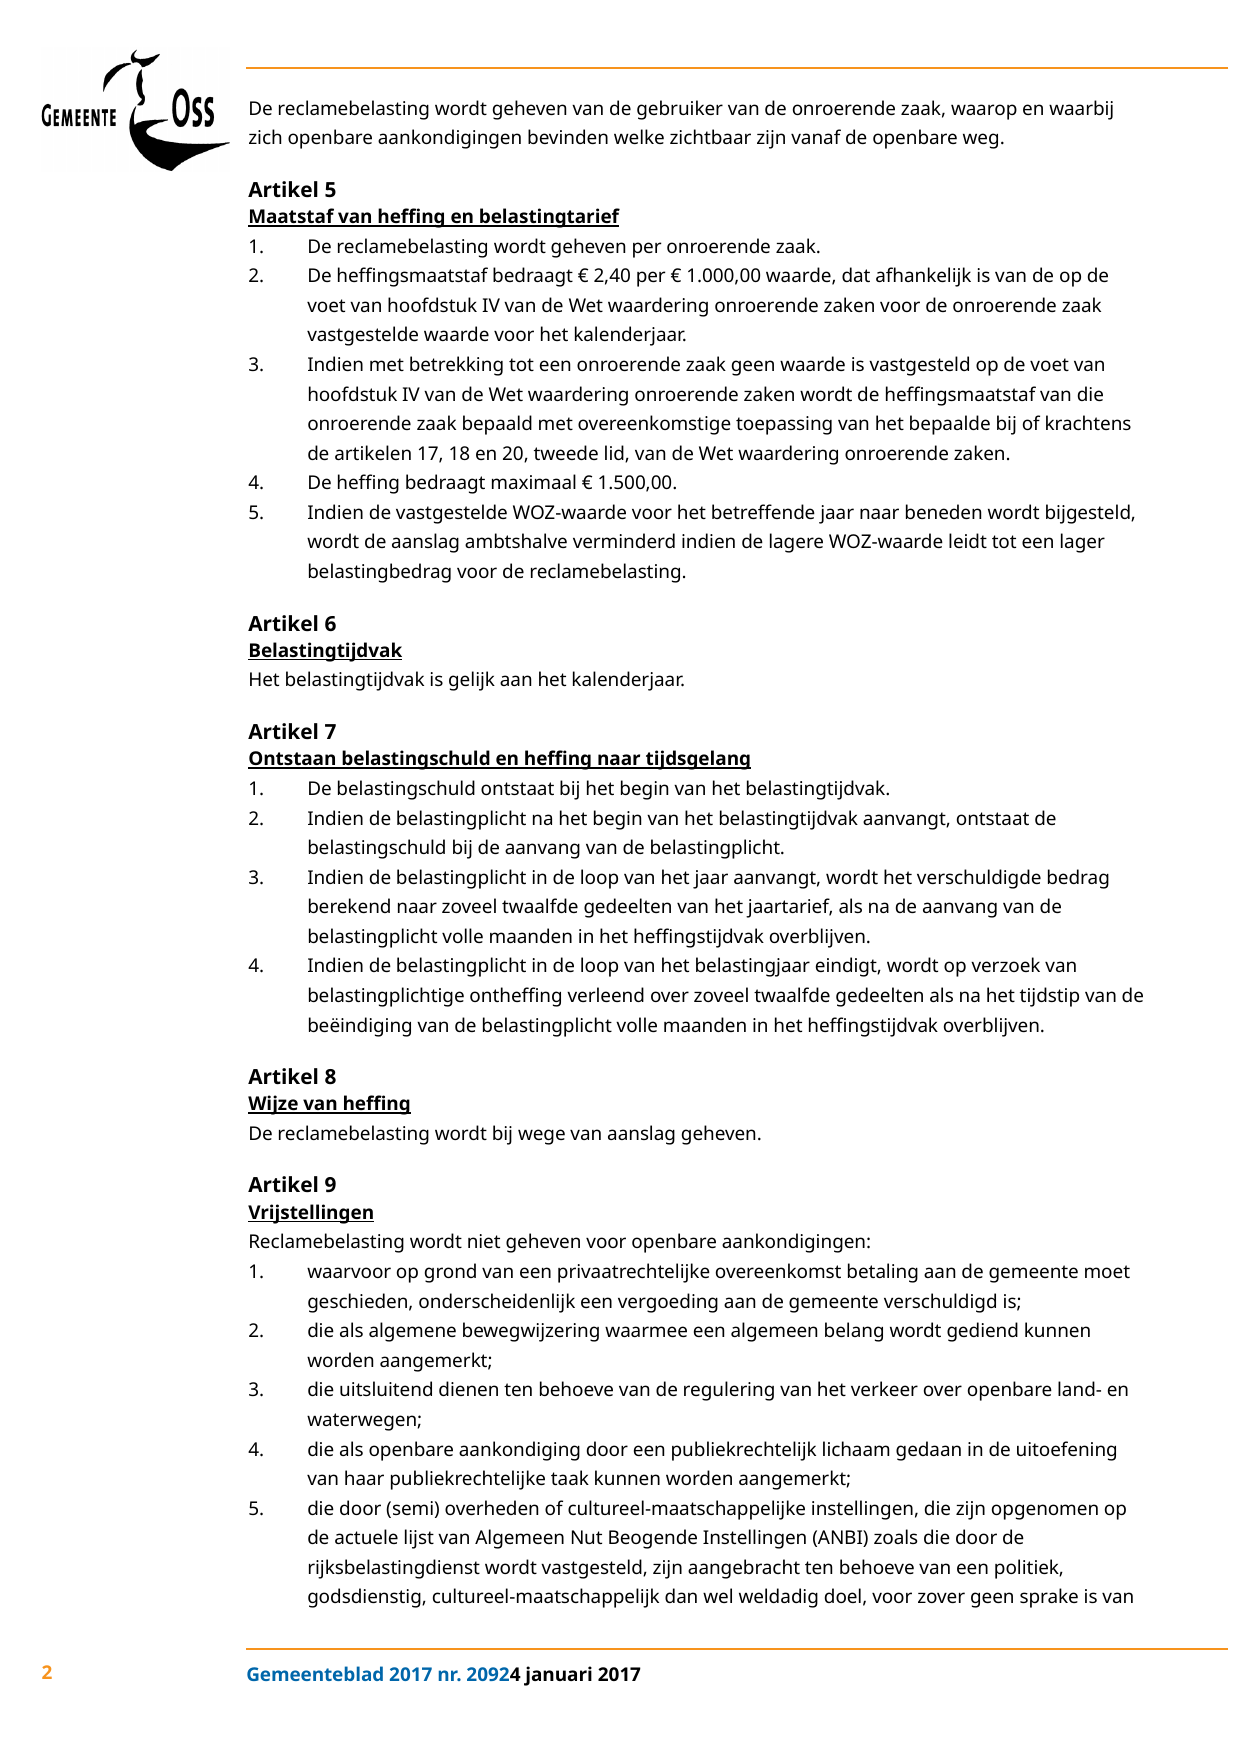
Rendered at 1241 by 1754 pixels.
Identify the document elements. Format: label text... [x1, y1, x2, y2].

text Reclamebelasting wordt niet geheven voor openbare aankondigingen: [248, 1229, 1152, 1254]
text Artikel 5 [248, 175, 1152, 203]
list Indien de belastingplicht in de loop van het jaar aanvangt, wordt het verschuldigde bedrag berekend naar zoveel twaalfde gedeelten van het jaartarief, als na de aanvang van de belastingplicht volle maanden in het heffingstijdvak overblijven. [248, 864, 1152, 949]
text Belastingtijdvak [248, 637, 1152, 663]
list De heffing bedraagt maximaal € 1.500,00. [248, 469, 1152, 495]
list die als algemene bewegwijzering waarmee een algemeen belang wordt gediend kunnen worden aangemerkt; [248, 1317, 1152, 1373]
text Wijze van heffing [248, 1091, 1152, 1116]
list die als openbare aankondiging door een publiekrechtelijk lichaam gedaan in de uitoefening van haar publiekrechtelijke taak kunnen worden aangemerkt; [248, 1436, 1152, 1491]
list die door (semi) overheden of cultureel-maatschappelijke instellingen, die zijn opgenomen op de actuele lijst van Algemeen Nut Beogende Instellingen (ANBI) zoals die door de rijksbelastingdienst wordt vastgesteld, zijn aangebracht ten behoeve van een politiek, godsdienstig, cultureel-maatschappelijk dan wel weldadig doel, voor zover geen sprake is van [248, 1495, 1152, 1609]
text Het belastingtijdvak is gelijk aan het kalenderjaar. [248, 667, 1152, 692]
picture [41, 47, 231, 172]
text Artikel 8 [248, 1062, 1152, 1091]
list waarvoor op grond van een privaatrechtelijke overeenkomst betaling aan de gemeente moet geschieden, onderscheidenlijk een vergoeding aan de gemeente verschuldigd is; [248, 1258, 1152, 1313]
text Vrijstellingen [248, 1199, 1152, 1225]
list Indien de belastingplicht na het begin van het belastingtijdvak aanvangt, ontstaat de belastingschuld bij de aanvang van de belastingplicht. [248, 805, 1152, 860]
list die uitsluitend dienen ten behoeve van de regulering van het verkeer over openbare land- en waterwegen; [248, 1377, 1152, 1432]
list Indien met betrekking tot een onroerende zaak geen waarde is vastgesteld op de voet van hoofdstuk IV van de Wet waardering onroerende zaken wordt de heffingsmaatstaf van die onroerende zaak bepaald met overeenkomstige toepassing van het bepaalde bij of krachtens de artikelen 17, 18 en 20, tweede lid, van de Wet waardering onroerende zaken. [248, 351, 1152, 466]
list De reclamebelasting wordt geheven per onroerende zaak. [248, 233, 1152, 258]
text Ontstaan belastingschuld en heffing naar tijdsgelang [248, 746, 1152, 771]
list De heffingsmaatstaf bedraagt € 2,40 per € 1.000,00 waarde, dat afhankelijk is van de op de voet van hoofdstuk IV van de Wet waardering onroerende zaken voor de onroerende zaak vastgestelde waarde voor het kalenderjaar. [248, 262, 1152, 347]
text Artikel 7 [248, 717, 1152, 746]
list De belastingschuld ontstaat bij het begin van het belastingtijdvak. [248, 775, 1152, 801]
text Artikel 9 [248, 1171, 1152, 1199]
text Artikel 6 [248, 609, 1152, 637]
text Maatstaf van heffing en belastingtarief [248, 203, 1152, 229]
text De reclamebelasting wordt bij wege van aanslag geheven. [248, 1120, 1152, 1146]
list Indien de belastingplicht in de loop van het belastingjaar eindigt, wordt op verzoek van belastingplichtige ontheffing verleend over zoveel twaalfde gedeelten als na het tijdstip van de beëindiging van de belastingplicht volle maanden in het heffingstijdvak overblijven. [248, 953, 1152, 1037]
list Indien de vastgestelde WOZ-waarde voor het betreffende jaar naar beneden wordt bijgesteld, wordt de aanslag ambtshalve verminderd indien de lagere WOZ-waarde leidt tot een lager belastingbedrag voor de reclamebelasting. [248, 499, 1152, 584]
text De reclamebelasting wordt geheven van de gebruiker van de onroerende zaak, waarop en waarbij zich openbare aankondigingen bevinden welke zichtbaar zijn vanaf de openbare weg. [248, 95, 1152, 150]
